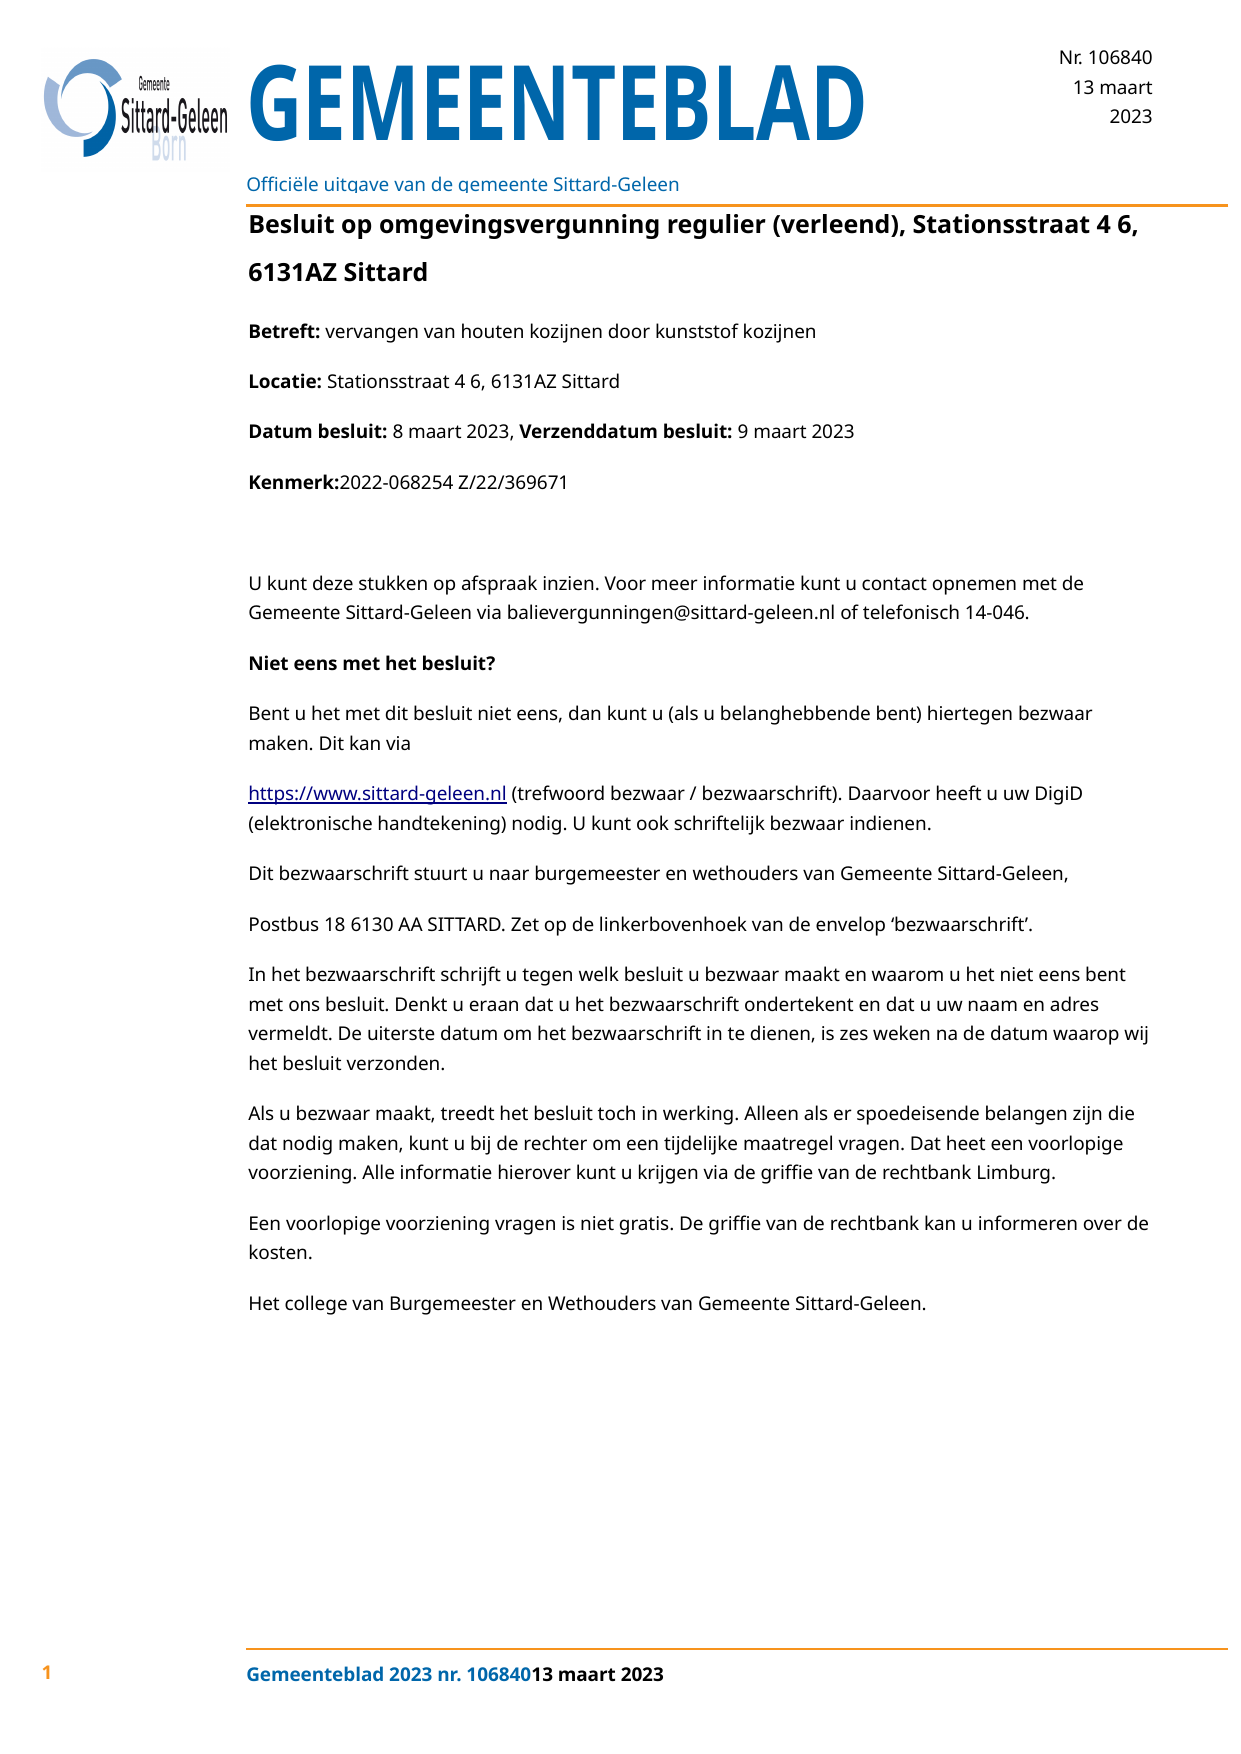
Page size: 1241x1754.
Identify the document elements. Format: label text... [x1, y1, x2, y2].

text Niet eens met het besluit? [248, 650, 1152, 676]
text Datum besluit: 8 maart 2023, Verzenddatum besluit: 9 maart 2023 [248, 419, 1152, 444]
text Als u bezwaar maakt, treedt het besluit toch in werking. Alleen als er spoedeisende belangen zijn die dat nodig maken, kunt u bij de rechter om een tijdelijke maatregel vragen. Dat heet een voorlopige voorziening. Alle informatie hierover kunt u krijgen via de griffie van de rechtbank Limburg. [248, 1100, 1152, 1185]
text U kunt deze stukken op afspraak inzien. Voor meer informatie kunt u contact opnemen met de Gemeente Sittard-Geleen via balievergunningen@sittard-geleen.nl of telefonisch 14-046. [248, 570, 1152, 625]
text Een voorlopige voorziening vragen is niet gratis. De griffie van de rechtbank kan u informeren over de kosten. [248, 1210, 1152, 1265]
text Dit bezwaarschrift stuurt u naar burgemeester en wethouders van Gemeente Sittard-Geleen, [248, 860, 1152, 886]
text https://www.sittard-geleen.nl (trefwoord bezwaar / bezwaarschrift). Daarvoor heeft u uw DigiD (elektronische handtekening) nodig. U kunt ook schriftelijk bezwaar indienen. [248, 780, 1152, 836]
text Bent u het met dit besluit niet eens, dan kunt u (als u belanghebbende bent) hiertegen bezwaar maken. Dit kan via [248, 700, 1152, 756]
text Postbus 18 6130 AA SITTARD. Zet op de linkerbovenhoek van de envelop ‘bezwaarschrift’. [248, 911, 1152, 937]
picture [41, 47, 231, 172]
text Kenmerk:2022-068254 Z/22/369671 [248, 469, 1152, 495]
text In het bezwaarschrift schrijft u tegen welk besluit u bezwaar maakt en waarom u het niet eens bent met ons besluit. Denkt u eraan dat u het bezwaarschrift ondertekent en dat u uw naam en adres vermeldt. De uiterste datum om het bezwaarschrift in te dienen, is zes weken na de datum waarop wij het besluit verzonden. [248, 961, 1152, 1076]
text Het college van Burgemeester en Wethouders van Gemeente Sittard-Geleen. [248, 1290, 1152, 1316]
text Betreft: vervangen van houten kozijnen door kunststof kozijnen [248, 318, 1152, 344]
text Besluit op omgevingsvergunning regulier (verleend), Stationsstraat 4 6, 6131AZ Sittard [248, 207, 1152, 288]
text Locatie: Stationsstraat 4 6, 6131AZ Sittard [248, 368, 1152, 394]
